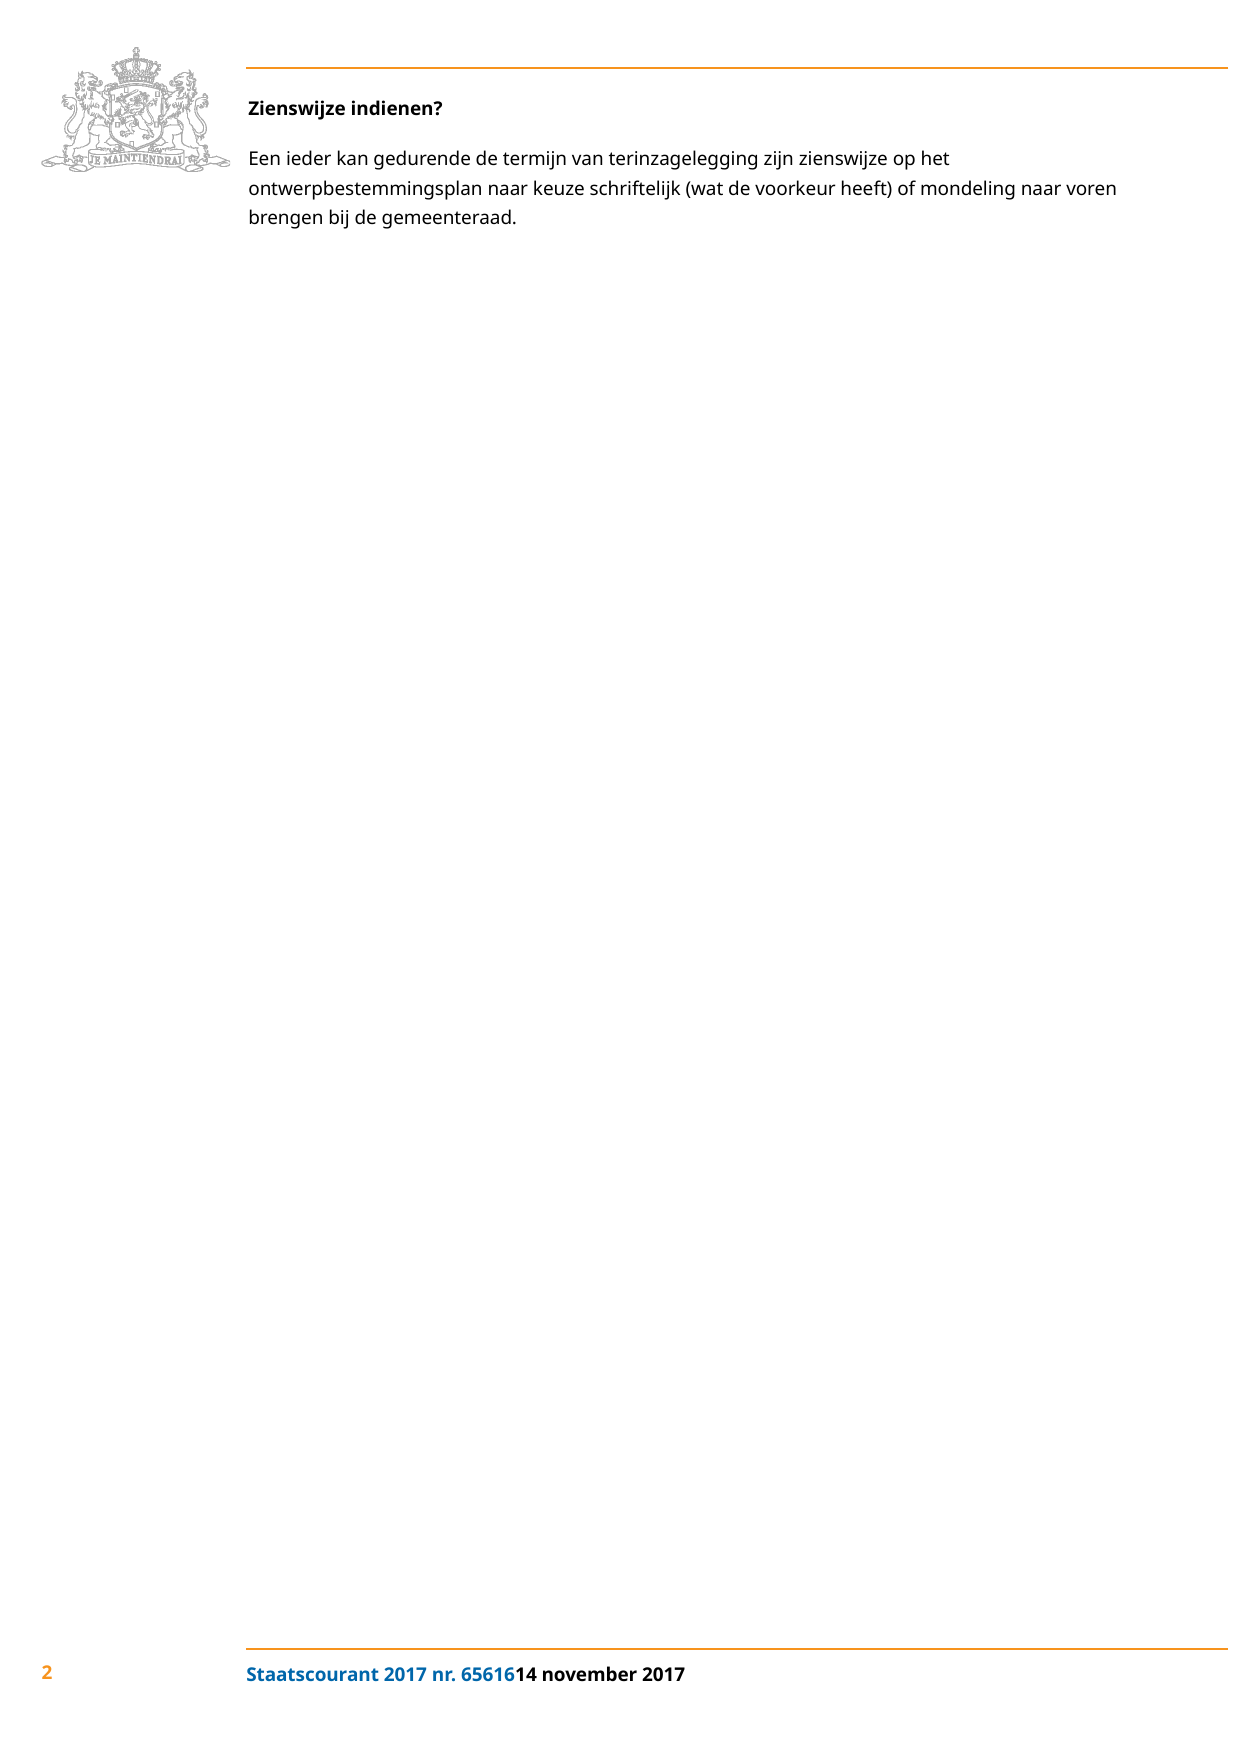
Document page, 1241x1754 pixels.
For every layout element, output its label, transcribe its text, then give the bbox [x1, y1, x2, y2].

text Een ieder kan gedurende de termijn van terinzagelegging zijn zienswijze op het ontwerpbestemmingsplan naar keuze schriftelijk (wat de voorkeur heeft) of mondeling naar voren brengen bij de gemeenteraad. [248, 145, 1152, 230]
text Zienswijze indienen? [248, 95, 1152, 121]
picture [41, 47, 231, 172]
